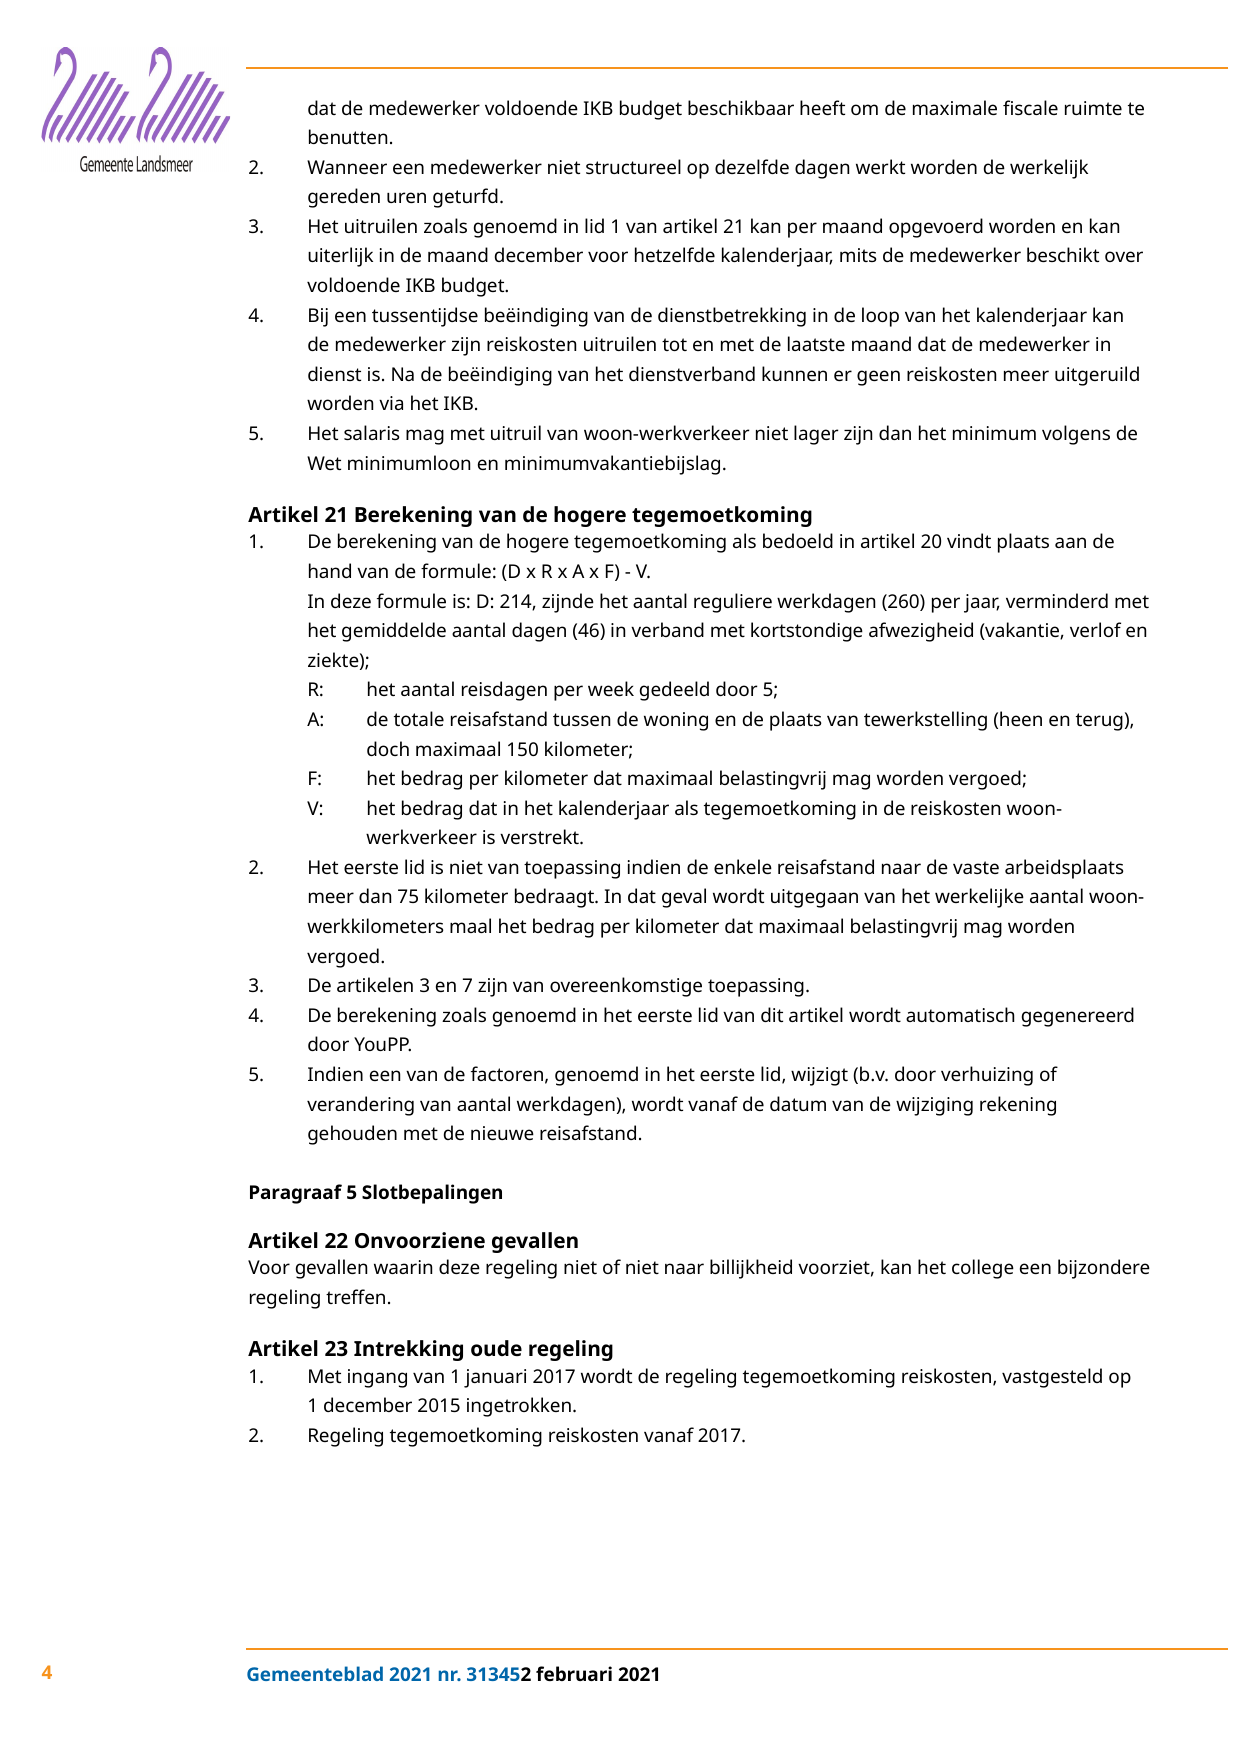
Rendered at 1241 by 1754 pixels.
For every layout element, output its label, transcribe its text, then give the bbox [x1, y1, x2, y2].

list het bedrag dat in het kalenderjaar als tegemoetkoming in de reiskosten woon-werkverkeer is verstrekt. [307, 795, 1152, 850]
list Bij een tussentijdse beëindiging van de dienstbetrekking in de loop van het kalenderjaar kan de medewerker zijn reiskosten uitruilen tot en met de laatste maand dat de medewerker in dienst is. Na de beëindiging van het dienstverband kunnen er geen reiskosten meer uitgeruild worden via het IKB. [248, 302, 1152, 416]
list In deze formule is: D: 214, zijnde het aantal reguliere werkdagen (260) per jaar, verminderd met het gemiddelde aantal dagen (46) in verband met kortstondige afwezigheid (vakantie, verlof en ziekte); [248, 588, 1152, 673]
list Regeling tegemoetkoming reiskosten vanaf 2017. [248, 1422, 1152, 1448]
list De berekening zoals genoemd in het eerste lid van dit artikel wordt automatisch gegenereerd door YouPP. [248, 1002, 1152, 1057]
list Indien een van de factoren, genoemd in het eerste lid, wijzigt (b.v. door verhuizing of verandering van aantal werkdagen), wordt vanaf de datum van de wijziging rekening gehouden met de nieuwe reisafstand. [248, 1061, 1152, 1146]
text Artikel 21 Berekening van de hogere tegemoetkoming [248, 500, 1152, 529]
text Artikel 23 Intrekking oude regeling [248, 1334, 1152, 1363]
text Paragraaf 5 Slotbepalingen [248, 1179, 1152, 1205]
list de totale reisafstand tussen de woning en de plaats van tewerkstelling (heen en terug), doch maximaal 150 kilometer; [307, 706, 1152, 761]
list het aantal reisdagen per week gedeeld door 5; [307, 677, 1152, 702]
list Het uitruilen zoals genoemd in lid 1 van artikel 21 kan per maand opgevoerd worden en kan uiterlijk in de maand december voor hetzelfde kalenderjaar, mits de medewerker beschikt over voldoende IKB budget. [248, 213, 1152, 298]
list het bedrag per kilometer dat maximaal belastingvrij mag worden vergoed; [307, 765, 1152, 791]
list dat de medewerker voldoende IKB budget beschikbaar heeft om de maximale fiscale ruimte te benutten. [248, 95, 1152, 150]
list Wanneer een medewerker niet structureel op dezelfde dagen werkt worden de werkelijk gereden uren geturfd. [248, 154, 1152, 209]
picture [41, 47, 231, 172]
list Het eerste lid is niet van toepassing indien de enkele reisafstand naar de vaste arbeidsplaats meer dan 75 kilometer bedraagt. In dat geval wordt uitgegaan van het werkelijke aantal woon-werkkilometers maal het bedrag per kilometer dat maximaal belastingvrij mag worden vergoed. [248, 854, 1152, 968]
list Het salaris mag met uitruil van woon-werkverkeer niet lager zijn dan het minimum volgens de Wet minimumloon en minimumvakantiebijslag. [248, 420, 1152, 476]
list De berekening van de hogere tegemoetkoming als bedoeld in artikel 20 vindt plaats aan de hand van de formule: (D x R x A x F) - V. [248, 529, 1152, 584]
text Voor gevallen waarin deze regeling niet of niet naar billijkheid voorziet, kan het college een bijzondere regeling treffen. [248, 1254, 1152, 1310]
text Artikel 22 Onvoorziene gevallen [248, 1226, 1152, 1254]
list Met ingang van 1 januari 2017 wordt de regeling tegemoetkoming reiskosten, vastgesteld op 1 december 2015 ingetrokken. [248, 1363, 1152, 1418]
list De artikelen 3 en 7 zijn van overeenkomstige toepassing. [248, 972, 1152, 998]
